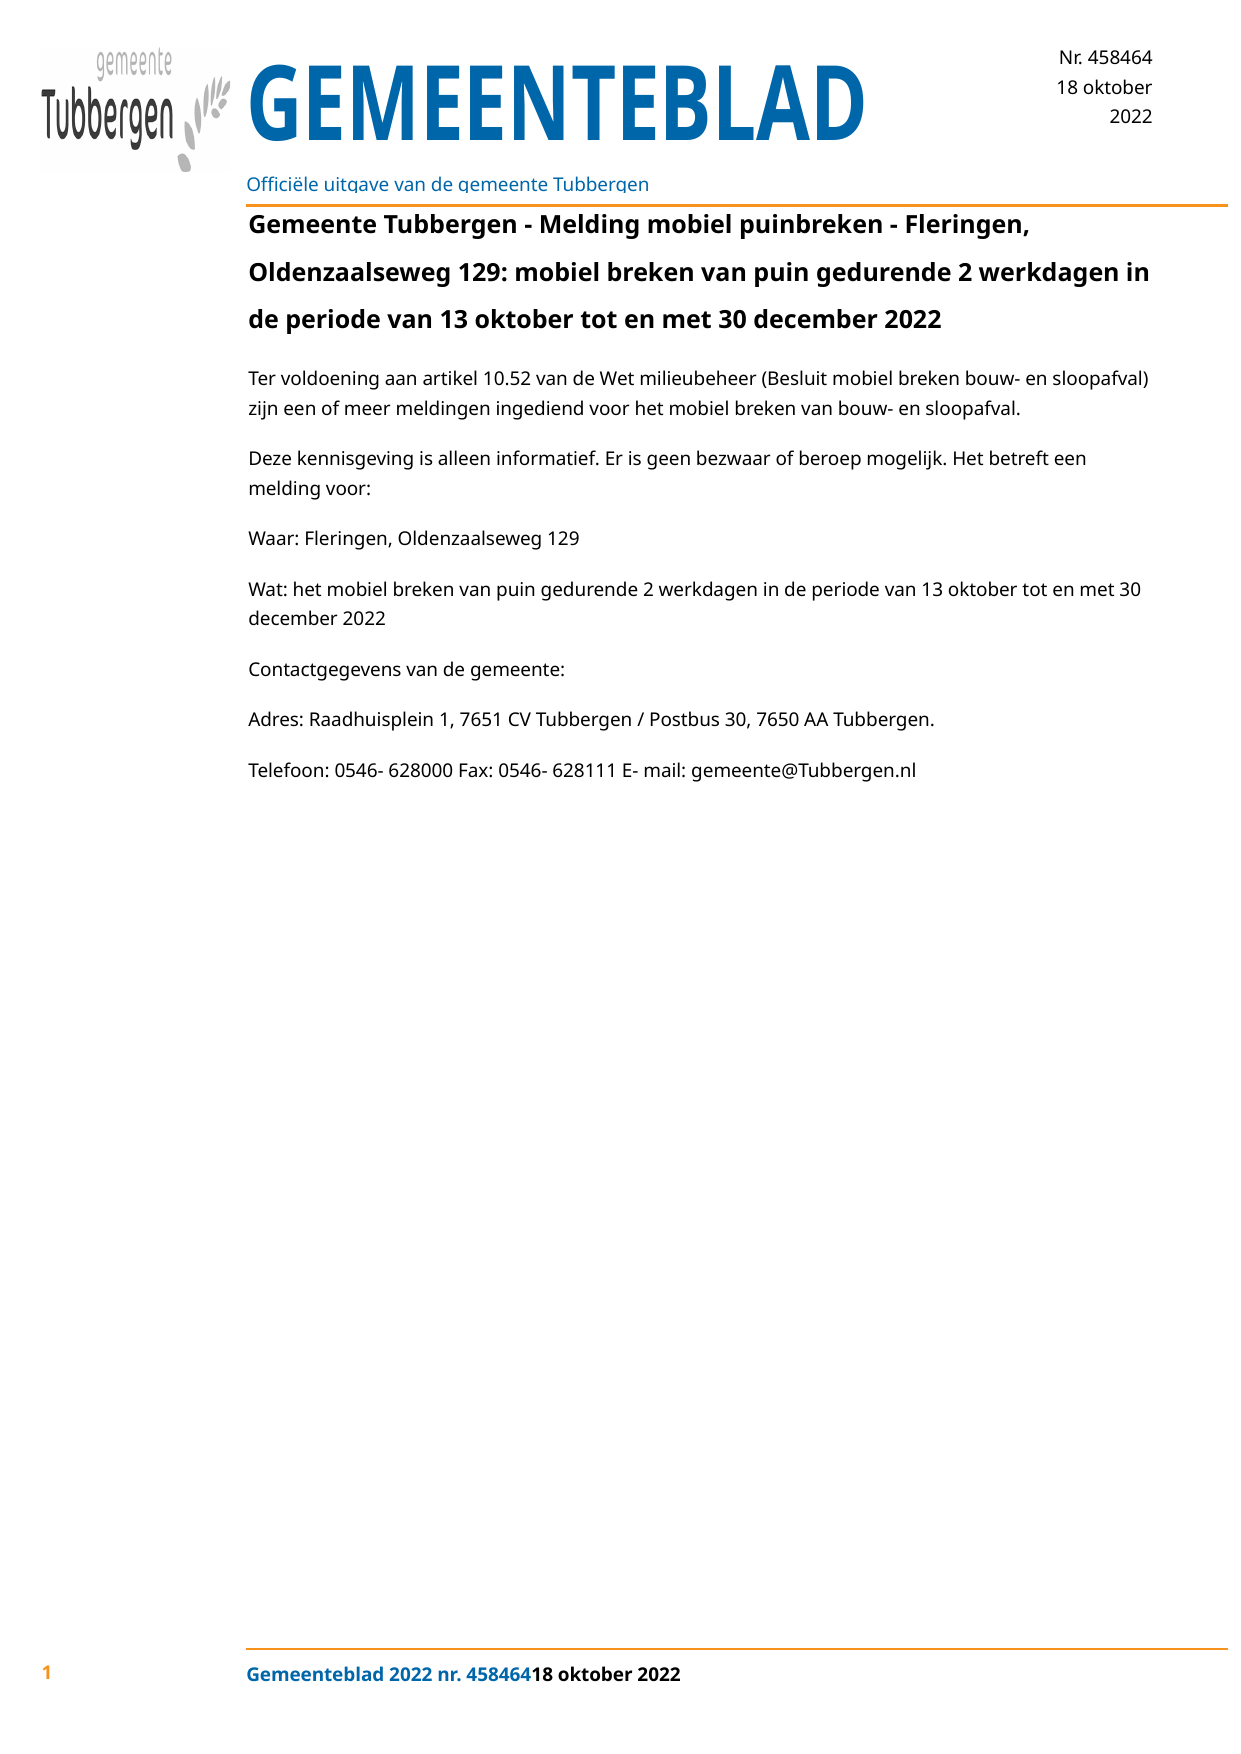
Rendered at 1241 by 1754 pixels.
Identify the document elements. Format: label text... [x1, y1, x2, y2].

text Wat: het mobiel breken van puin gedurende 2 werkdagen in de periode van 13 oktober tot en met 30 december 2022 [248, 576, 1152, 631]
picture [41, 47, 231, 172]
text Ter voldoening aan artikel 10.52 van de Wet milieubeheer (Besluit mobiel breken bouw- en sloopafval) zijn een of meer meldingen ingediend voor het mobiel breken van bouw- en sloopafval. [248, 366, 1152, 421]
text Telefoon: 0546- 628000 Fax: 0546- 628111 E- mail: gemeente@Tubbergen.nl [248, 757, 1152, 782]
text Contactgegevens van de gemeente: [248, 656, 1152, 682]
text Waar: Fleringen, Oldenzaalseweg 129 [248, 526, 1152, 551]
text Deze kennisgeving is alleen informatief. Er is geen bezwaar of beroep mogelijk. Het betreft een melding voor: [248, 446, 1152, 501]
text Gemeente Tubbergen - Melding mobiel puinbreken - Fleringen, Oldenzaalseweg 129: mobiel breken van puin gedurende 2 werkdagen in de periode van 13 oktober tot en met 30 december 2022 [248, 207, 1152, 336]
text Adres: Raadhuisplein 1, 7651 CV Tubbergen / Postbus 30, 7650 AA Tubbergen. [248, 706, 1152, 732]
